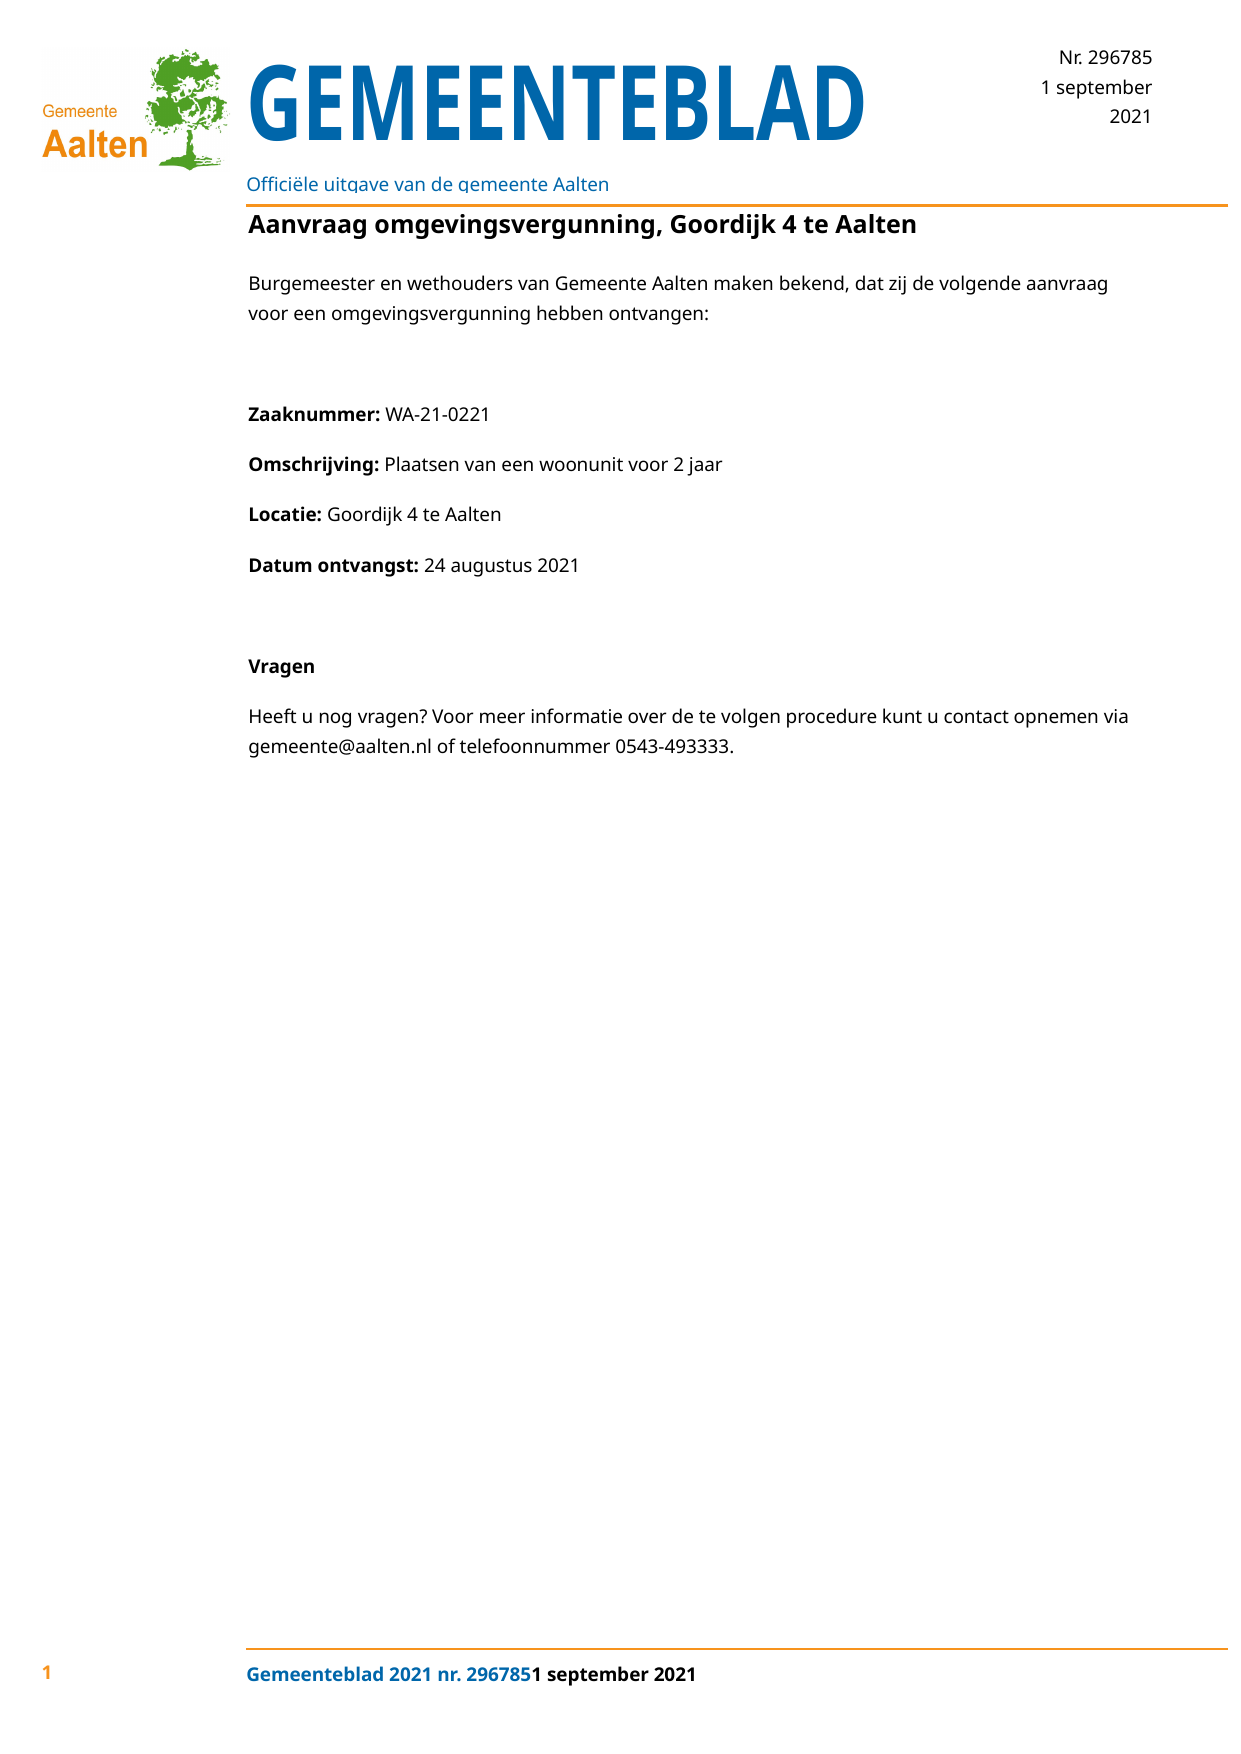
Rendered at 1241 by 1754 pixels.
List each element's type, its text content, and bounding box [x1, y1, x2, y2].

text Locatie: Goordijk 4 te Aalten [248, 502, 1152, 527]
picture [41, 47, 231, 172]
text Burgemeester en wethouders van Gemeente Aalten maken bekend, dat zij de volgende aanvraag voor een omgevingsvergunning hebben ontvangen: [248, 270, 1152, 326]
text Vragen [248, 653, 1152, 678]
text Datum ontvangst: 24 augustus 2021 [248, 552, 1152, 578]
text Omschrijving: Plaatsen van een woonunit voor 2 jaar [248, 451, 1152, 477]
text Aanvraag omgevingsvergunning, Goordijk 4 te Aalten [248, 207, 1152, 241]
text Heeft u nog vragen? Voor meer informatie over de te volgen procedure kunt u contact opnemen via gemeente@aalten.nl of telefoonnummer 0543-493333. [248, 703, 1152, 758]
text Zaaknummer: WA-21-0221 [248, 401, 1152, 426]
